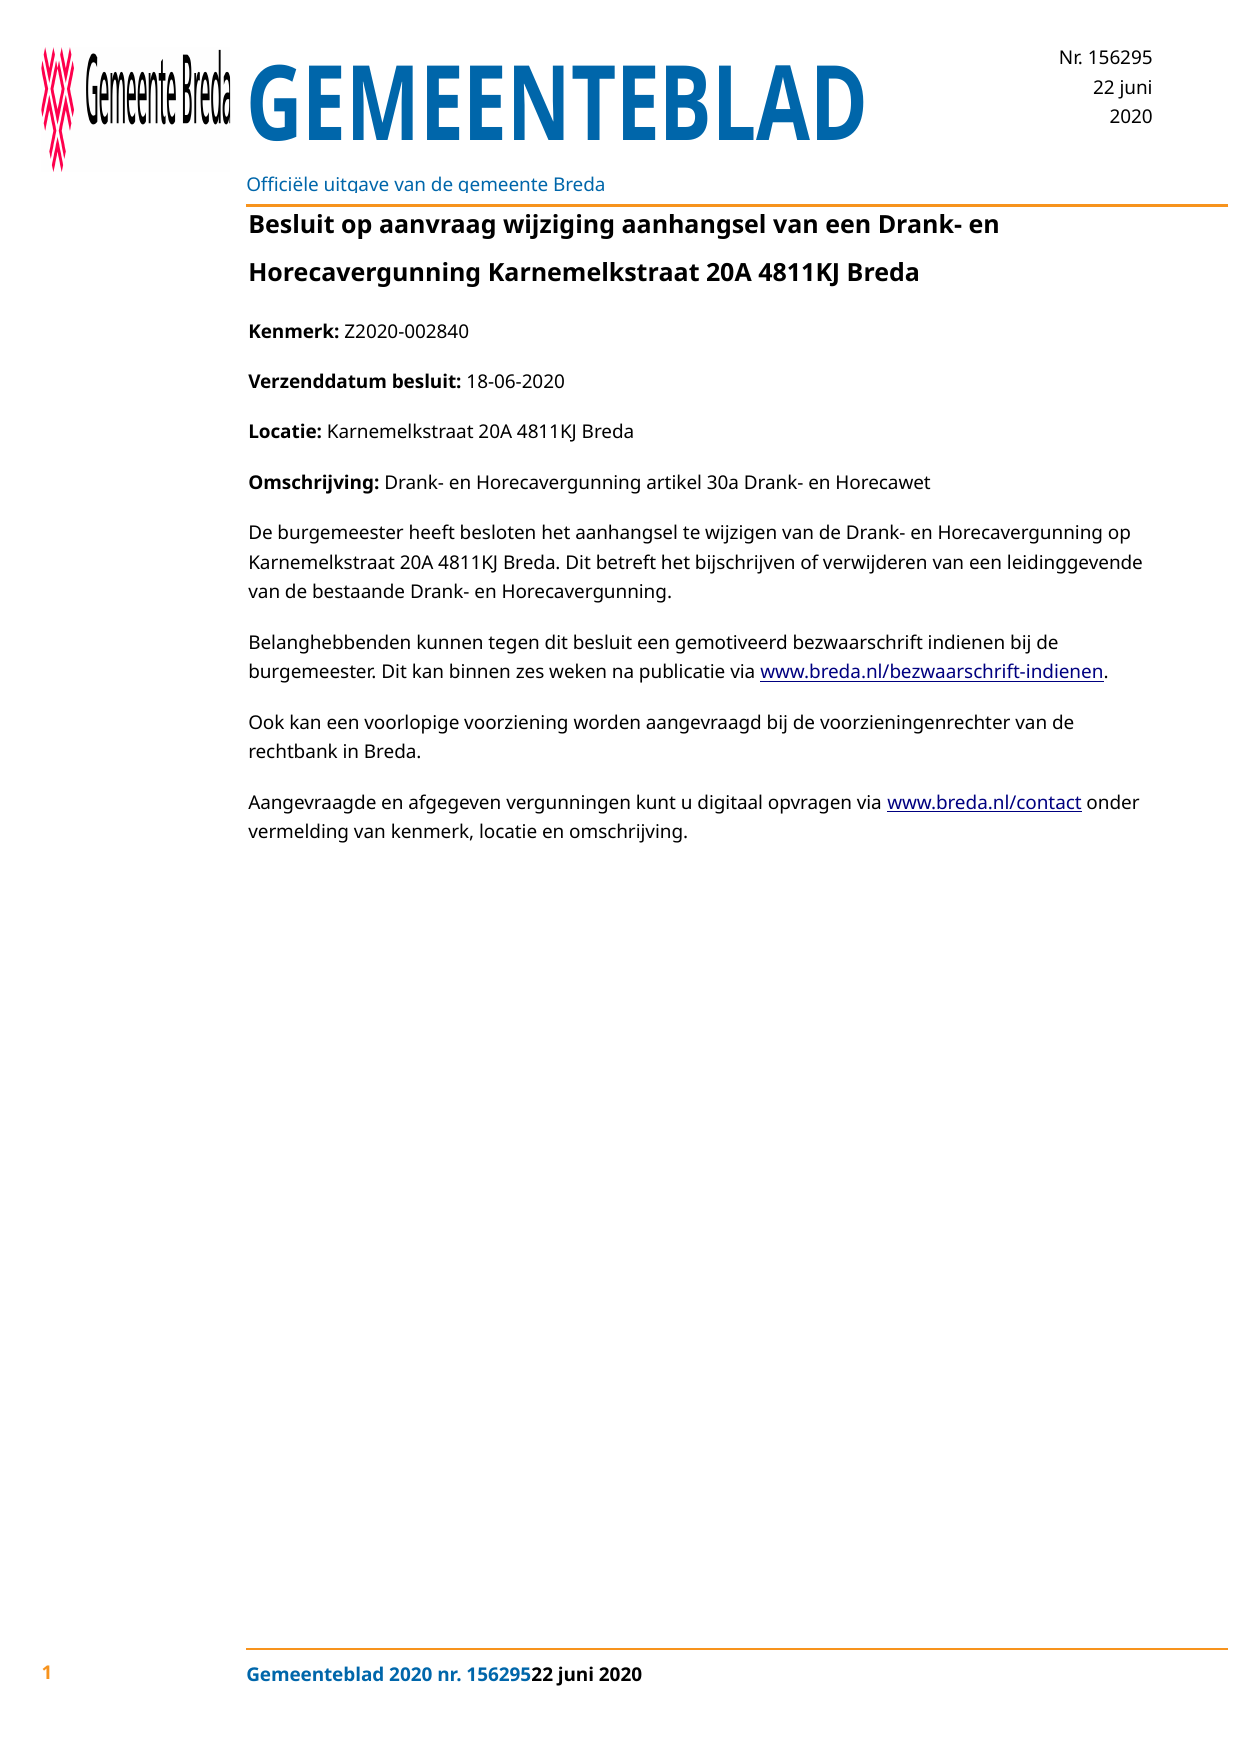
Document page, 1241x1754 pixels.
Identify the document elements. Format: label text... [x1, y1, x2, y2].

text De burgemeester heeft besloten het aanhangsel te wijzigen van de Drank- en Horecavergunning op Karnemelkstraat 20A 4811KJ Breda. Dit betreft het bijschrijven of verwijderen van een leidinggevende van de bestaande Drank- en Horecavergunning. [248, 519, 1152, 604]
text Aangevraagde en afgegeven vergunningen kunt u digitaal opvragen via www.breda.nl/contact onder vermelding van kenmerk, locatie en omschrijving. [248, 789, 1152, 844]
text Locatie: Karnemelkstraat 20A 4811KJ Breda [248, 419, 1152, 444]
text Omschrijving: Drank- en Horecavergunning artikel 30a Drank- en Horecawet [248, 469, 1152, 495]
text Kenmerk: Z2020-002840 [248, 318, 1152, 344]
text Verzenddatum besluit: 18-06-2020 [248, 368, 1152, 394]
text Belanghebbenden kunnen tegen dit besluit een gemotiveerd bezwaarschrift indienen bij de burgemeester. Dit kan binnen zes weken na publicatie via www.breda.nl/bezwaarschrift-indienen. [248, 629, 1152, 684]
text Besluit op aanvraag wijziging aanhangsel van een Drank- en Horecavergunning Karnemelkstraat 20A 4811KJ Breda [248, 207, 1152, 288]
picture [41, 47, 231, 172]
text Ook kan een voorlopige voorziening worden aangevraagd bij de voorzieningenrechter van de rechtbank in Breda. [248, 709, 1152, 764]
